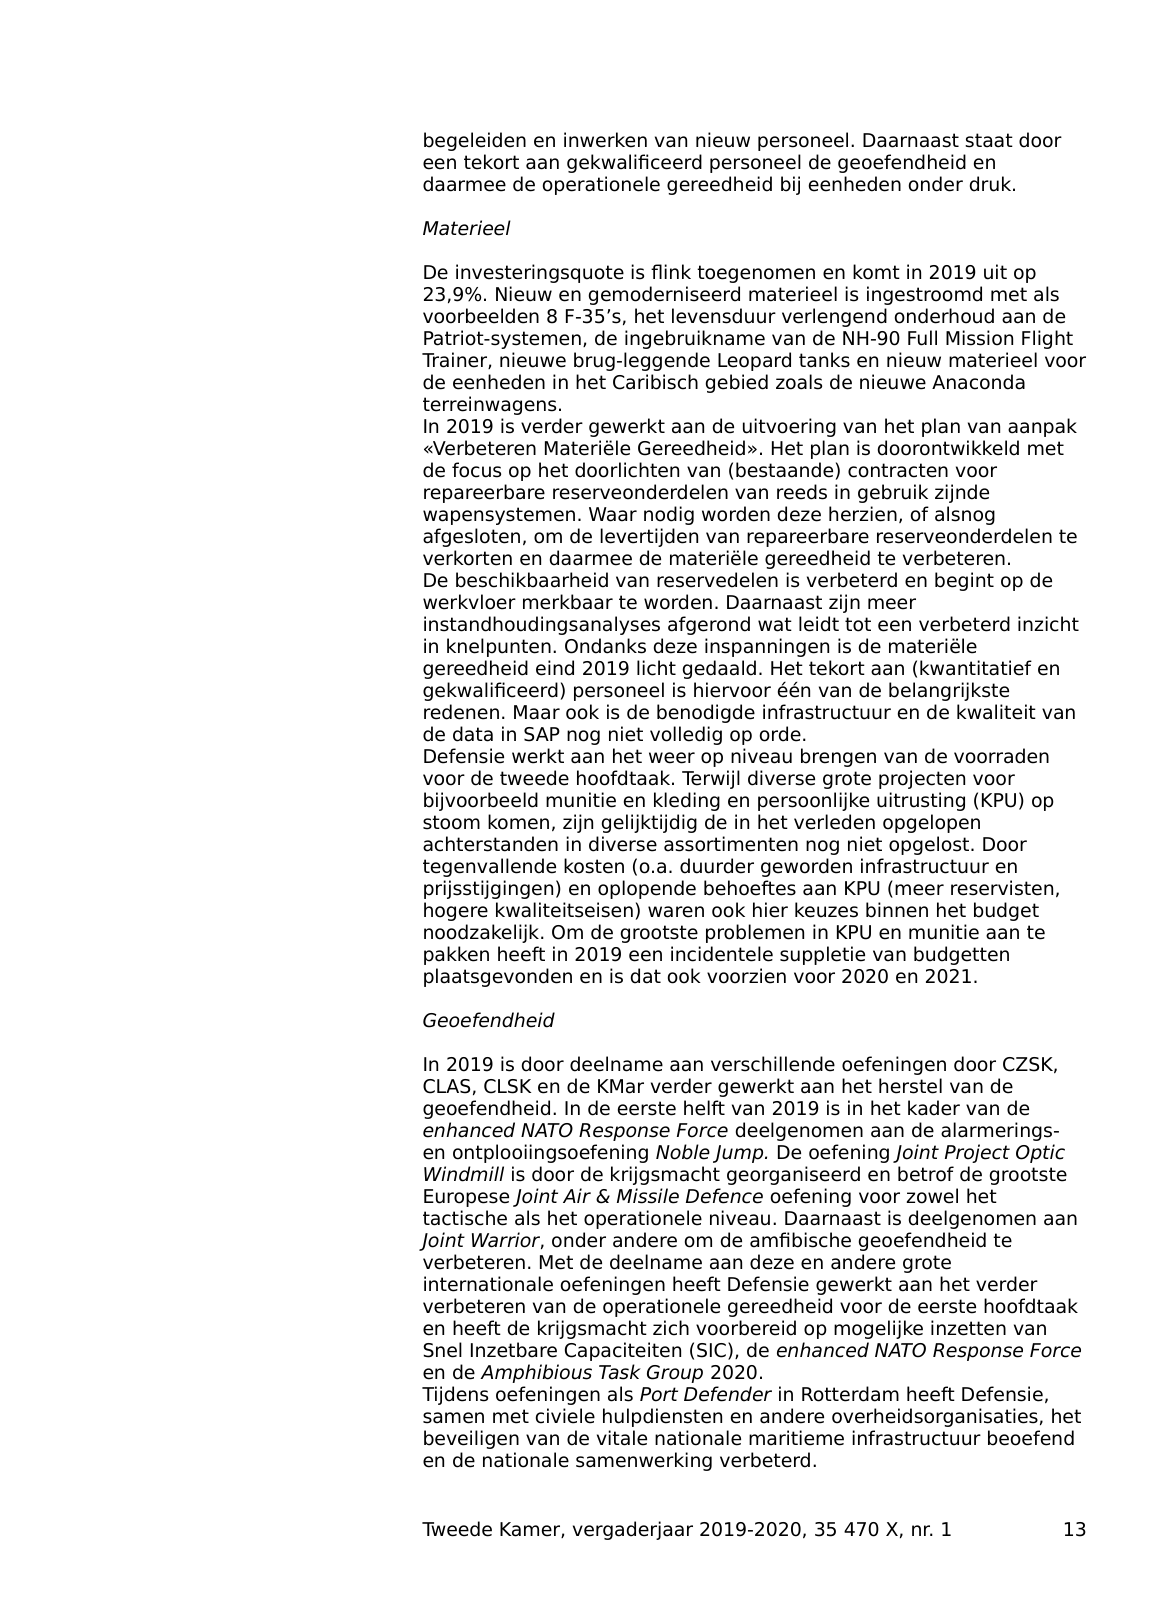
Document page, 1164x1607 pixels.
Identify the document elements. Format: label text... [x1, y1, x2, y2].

text De investeringsquote is flink toegenomen en komt in 2019 uit op 23,9%. Nieuw en gemoderniseerd materieel is ingestroomd met als voorbeelden 8 F-35’s, het levensduur verlengend onderhoud aan de Patriot-systemen, de ingebruikname van de NH-90 Full Mission Flight Trainer, nieuwe brug-leggende Leopard tanks en nieuw materieel voor de eenheden in het Caribisch gebied zoals de nieuwe Anaconda terreinwagens. [422, 262, 1087, 416]
text Tijdens oefeningen als Port Defender in Rotterdam heeft Defensie, samen met civiele hulpdiensten en andere overheidsorganisaties, het beveiligen van de vitale nationale maritieme infrastructuur beoefend en de nationale samenwerking verbeterd. [422, 1383, 1087, 1471]
text In 2019 is door deelname aan verschillende oefeningen door CZSK, CLAS, CLSK en de KMar verder gewerkt aan het herstel van de geoefendheid. In de eerste helft van 2019 is in het kader van de enhanced NATO Response Force deelgenomen aan de alarmerings- en ontplooiingsoefening Noble Jump. De oefening Joint Project Optic Windmill is door de krijgsmacht georganiseerd en betrof de grootste Europese Joint Air & Missile Defence oefening voor zowel het tactische als het operationele niveau. Daarnaast is deelgenomen aan Joint Warrior, onder andere om de amfibische geoefendheid te verbeteren. Met de deelname aan deze en andere grote internationale oefeningen heeft Defensie gewerkt aan het verder verbeteren van de operationele gereedheid voor de eerste hoofdtaak en heeft de krijgsmacht zich voorbereid op mogelijke inzetten van Snel Inzetbare Capaciteiten (SIC), de enhanced NATO Response Force en de Amphibious Task Group 2020. [422, 1054, 1087, 1383]
text Defensie werkt aan het weer op niveau brengen van de voorraden voor de tweede hoofdtaak. Terwijl diverse grote projecten voor bijvoorbeeld munitie en kleding en persoonlijke uitrusting (KPU) op stoom komen, zijn gelijktijdig de in het verleden opgelopen achterstanden in diverse assortimenten nog niet opgelost. Door tegenvallende kosten (o.a. duurder geworden infrastructuur en prijsstijgingen) en oplopende behoeftes aan KPU (meer reservisten, hogere kwaliteitseisen) waren ook hier keuzes binnen het budget noodzakelijk. Om de grootste problemen in KPU en munitie aan te pakken heeft in 2019 een incidentele suppletie van budgetten plaatsgevonden en is dat ook voorzien voor 2020 en 2021. [422, 746, 1087, 987]
text In 2019 is verder gewerkt aan de uitvoering van het plan van aanpak «Verbeteren Materiële Gereedheid». Het plan is doorontwikkeld met de focus op het doorlichten van (bestaande) contracten voor repareerbare reserveonderdelen van reeds in gebruik zijnde wapensystemen. Waar nodig worden deze herzien, of alsnog afgesloten, om de levertijden van repareerbare reserveonderdelen te verkorten en daarmee de materiële gereedheid te verbeteren. [422, 416, 1087, 570]
subtitle Materieel [422, 218, 1087, 240]
text De beschikbaarheid van reservedelen is verbeterd en begint op de werkvloer merkbaar te worden. Daarnaast zijn meer instandhoudingsanalyses afgerond wat leidt tot een verbeterd inzicht in knelpunten. Ondanks deze inspanningen is de materiële gereedheid eind 2019 licht gedaald. Het tekort aan (kwantitatief en gekwalificeerd) personeel is hiervoor één van de belangrijkste redenen. Maar ook is de benodigde infrastructuur en de kwaliteit van de data in SAP nog niet volledig op orde. [422, 570, 1087, 746]
subtitle Geoefendheid [422, 1010, 1087, 1032]
text begeleiden en inwerken van nieuw personeel. Daarnaast staat door een tekort aan gekwalificeerd personeel de geoefendheid en daarmee de operationele gereedheid bij eenheden onder druk. [422, 130, 1087, 196]
